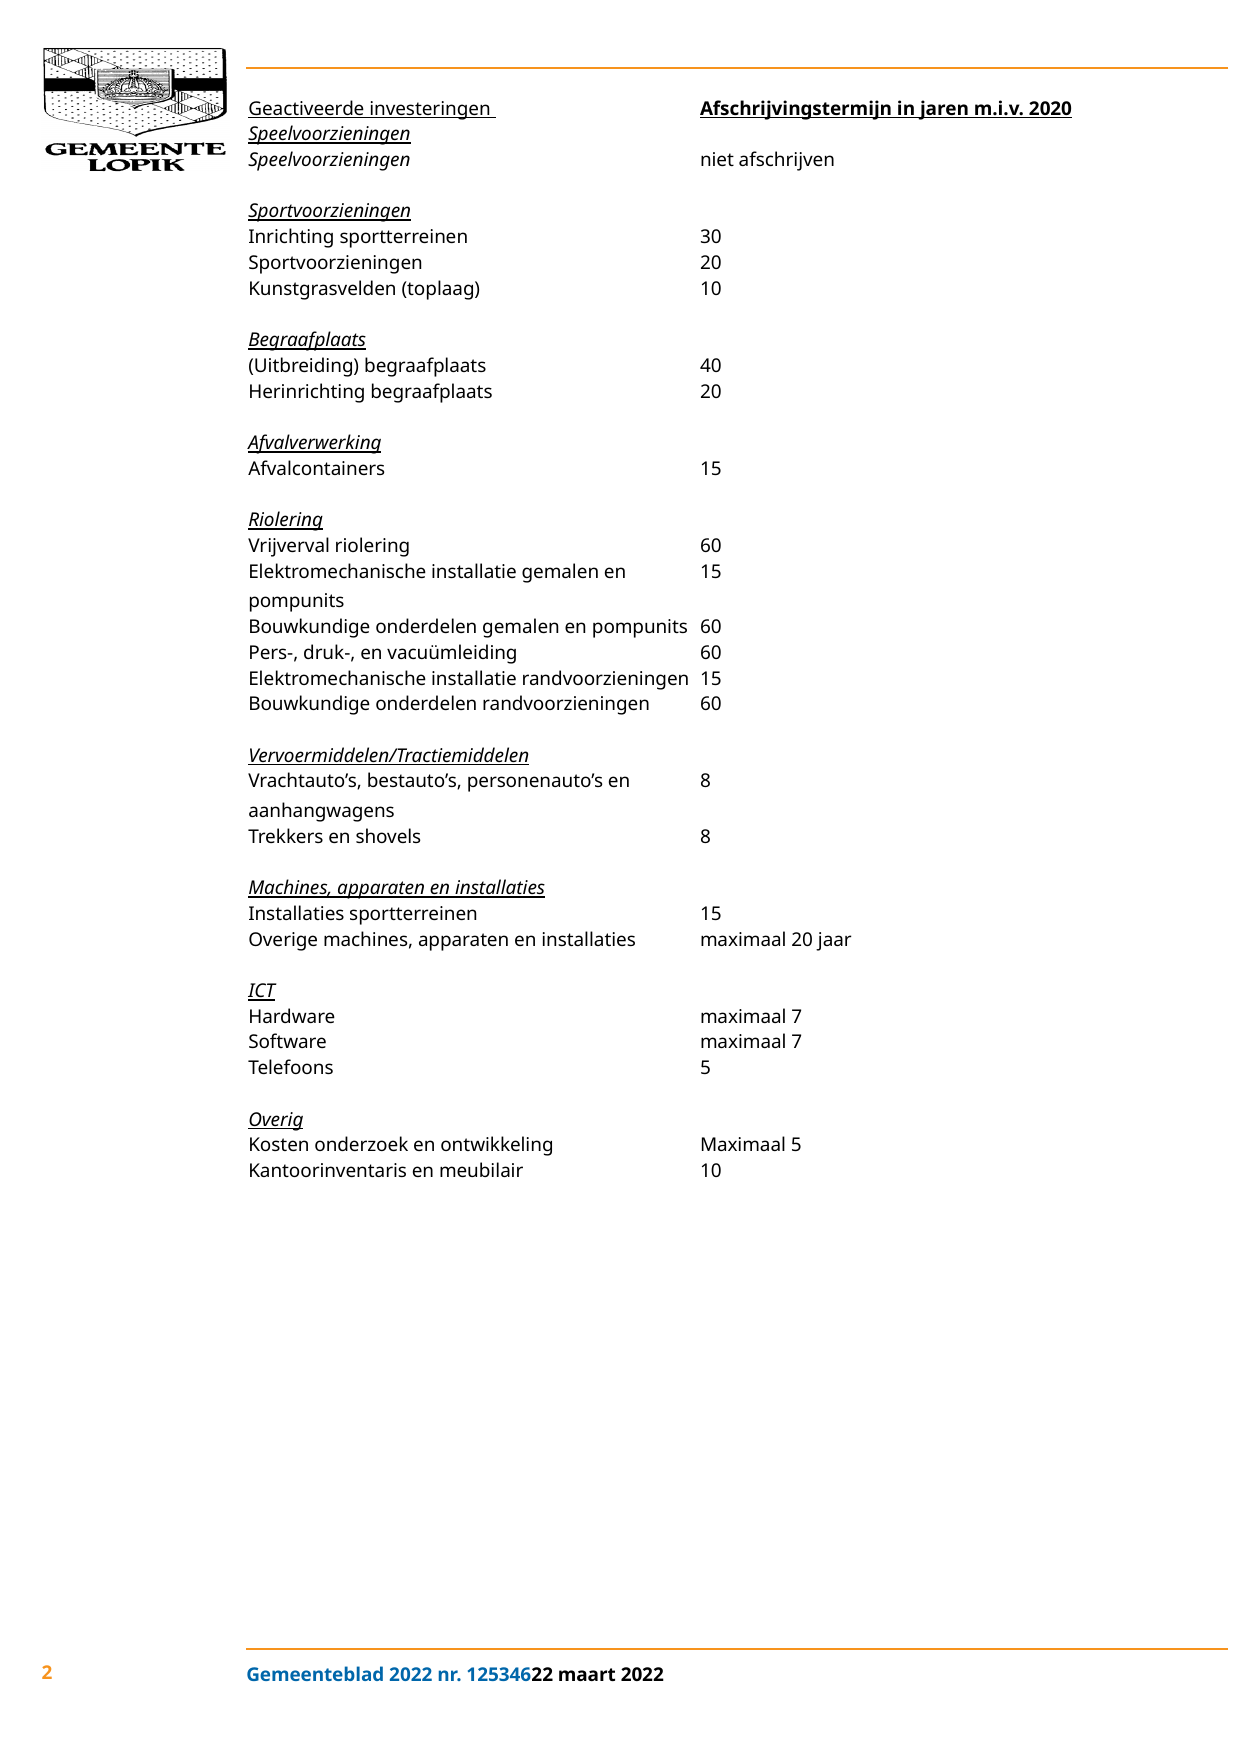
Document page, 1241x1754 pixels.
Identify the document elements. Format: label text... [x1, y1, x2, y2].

table_cell niet afschrijven [700, 146, 1152, 172]
table_cell maximaal 7 [700, 1029, 1152, 1054]
table_cell Maximaal 5 [700, 1132, 1152, 1157]
table_cell Afvalverwerking [248, 429, 700, 455]
table_cell Bouwkundige onderdelen gemalen en pompunits [248, 613, 700, 639]
table_cell [700, 198, 1152, 223]
picture [41, 47, 231, 172]
table_cell 15 [700, 455, 1152, 481]
table_cell 20 [700, 378, 1152, 403]
table_cell Sportvoorzieningen [248, 198, 700, 223]
table_cell Overige machines, apparaten en installaties [248, 926, 700, 952]
table_cell Machines, apparaten en installaties [248, 874, 700, 900]
table_cell 15 [700, 900, 1152, 926]
table_cell 60 [700, 639, 1152, 665]
table_cell [700, 1080, 1152, 1106]
table_cell Speelvoorzieningen [248, 121, 700, 146]
table_cell Kosten onderzoek en ontwikkeling [248, 1132, 700, 1157]
table_cell (Uitbreiding) begraafplaats [248, 352, 700, 378]
table_cell [700, 952, 1152, 977]
table_cell [700, 481, 1152, 506]
table_cell Sportvoorzieningen [248, 249, 700, 275]
table_header Afschrijvingstermijn in jaren m.i.v. 2020 [700, 95, 1152, 121]
table_cell Vrachtauto’s, bestauto’s, personenauto’s en aanhangwagens [248, 768, 700, 823]
table_cell Overig [248, 1106, 700, 1132]
table_cell 8 [700, 823, 1152, 849]
table_cell [700, 301, 1152, 326]
table_cell [700, 404, 1152, 429]
table_cell Kunstgrasvelden (toplaag) [248, 275, 700, 301]
table_cell Telefoons [248, 1055, 700, 1080]
table_cell Kantoorinventaris en meubilair [248, 1158, 700, 1183]
table_cell Trekkers en shovels [248, 823, 700, 849]
table_cell [248, 404, 700, 429]
table_cell Bouwkundige onderdelen randvoorzieningen [248, 690, 700, 716]
table_cell [700, 874, 1152, 900]
table_cell 60 [700, 532, 1152, 558]
table_cell 8 [700, 768, 1152, 823]
table_cell [248, 952, 700, 977]
table_cell 15 [700, 665, 1152, 690]
table_cell Elektromechanische installatie gemalen en pompunits [248, 558, 700, 613]
table_cell maximaal 7 [700, 1003, 1152, 1029]
table_cell [248, 172, 700, 198]
table_cell 20 [700, 249, 1152, 275]
table_cell 60 [700, 613, 1152, 639]
table_cell Afvalcontainers [248, 455, 700, 481]
table_cell [700, 121, 1152, 146]
table_cell [700, 1106, 1152, 1132]
table_cell Elektromechanische installatie randvoorzieningen [248, 665, 700, 690]
table_cell [700, 326, 1152, 352]
table_cell [700, 429, 1152, 455]
table_cell Riolering [248, 506, 700, 532]
table_cell [248, 301, 700, 326]
table_cell Vrijverval riolering [248, 532, 700, 558]
table_cell [248, 849, 700, 874]
table_cell [248, 716, 700, 742]
table_cell 10 [700, 275, 1152, 301]
table_cell Speelvoorzieningen [248, 146, 700, 172]
table_cell 15 [700, 558, 1152, 613]
table_cell Inrichting sportterreinen [248, 224, 700, 249]
table_cell 60 [700, 690, 1152, 716]
table_cell Installaties sportterreinen [248, 900, 700, 926]
table_cell 10 [700, 1158, 1152, 1183]
table_cell [700, 716, 1152, 742]
table_cell Herinrichting begraafplaats [248, 378, 700, 403]
table_cell Hardware [248, 1003, 700, 1029]
table_cell Pers-, druk-, en vacuümleiding [248, 639, 700, 665]
table_cell 30 [700, 224, 1152, 249]
table_header Geactiveerde investeringen [248, 95, 700, 121]
table_cell [700, 849, 1152, 874]
table_cell [248, 481, 700, 506]
table_cell [700, 506, 1152, 532]
table_cell Vervoermiddelen/Tractiemiddelen [248, 742, 700, 768]
table_cell maximaal 20 jaar [700, 926, 1152, 952]
table_cell ICT [248, 977, 700, 1003]
table_cell Begraafplaats [248, 326, 700, 352]
table_cell [700, 742, 1152, 768]
table_cell [248, 1080, 700, 1106]
table_cell 5 [700, 1055, 1152, 1080]
table_cell [700, 172, 1152, 198]
table_cell Software [248, 1029, 700, 1054]
table_cell 40 [700, 352, 1152, 378]
table_cell [700, 977, 1152, 1003]
